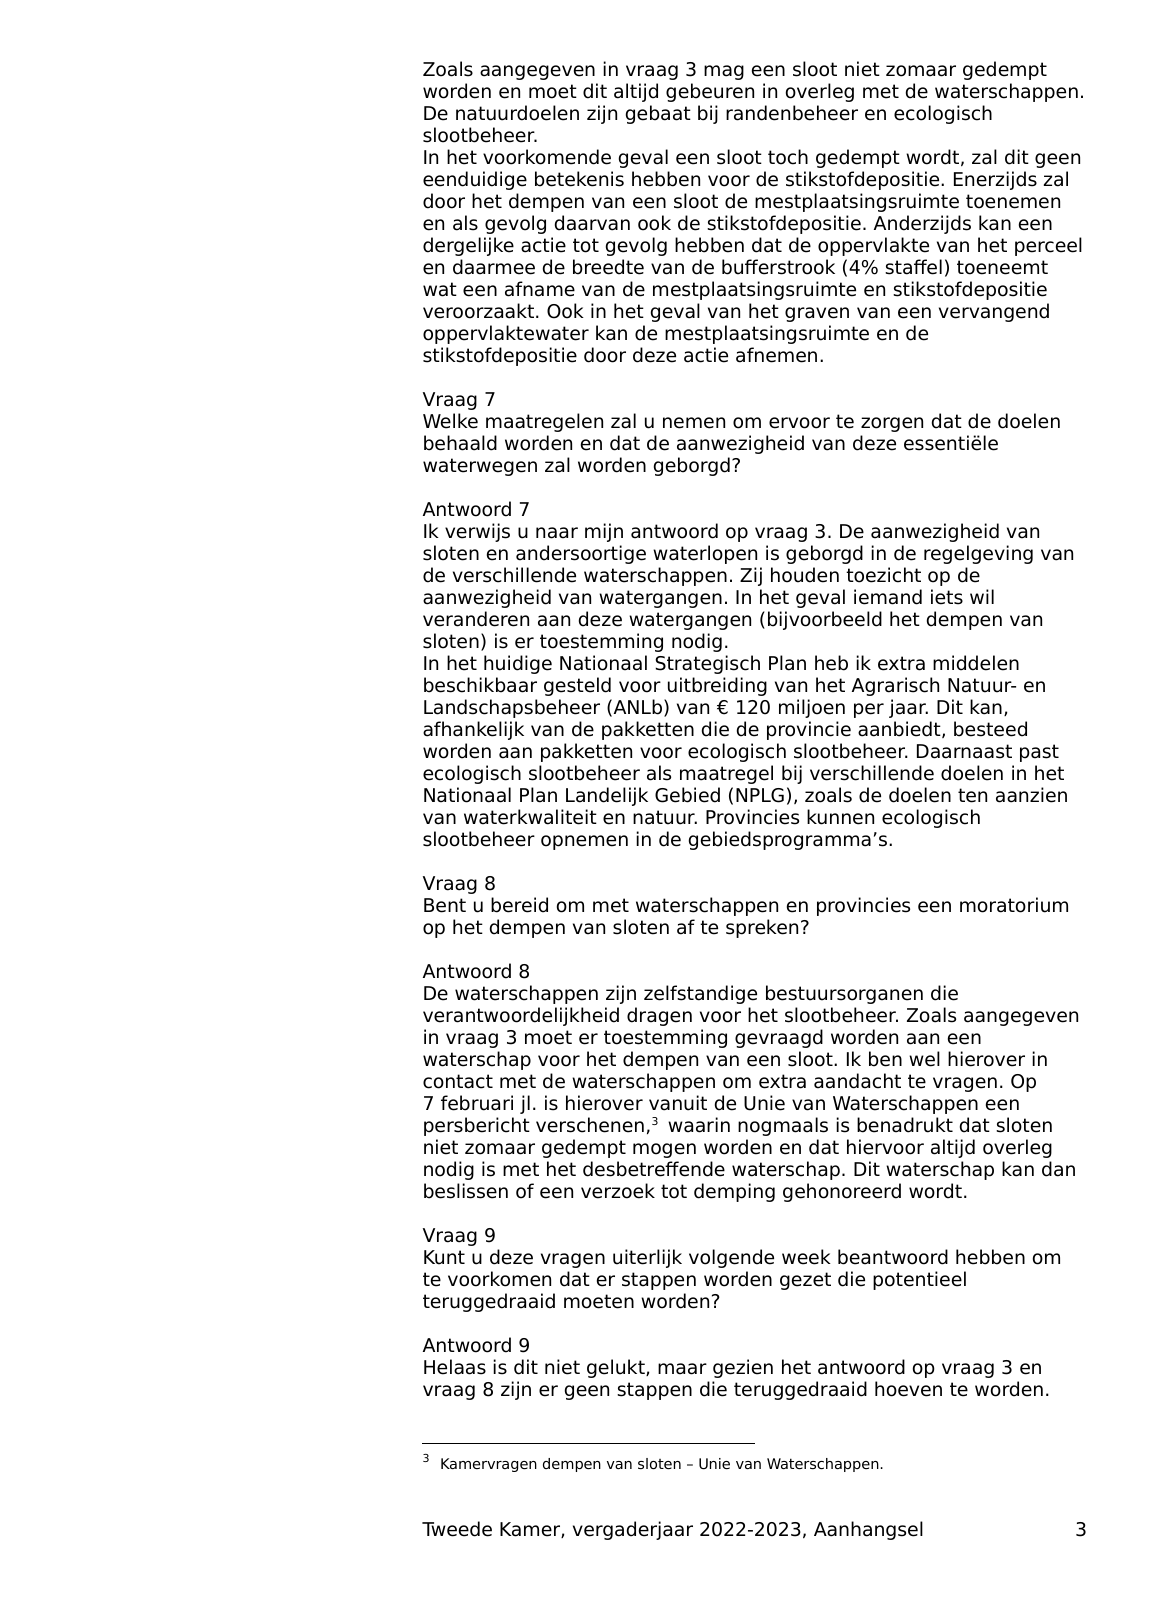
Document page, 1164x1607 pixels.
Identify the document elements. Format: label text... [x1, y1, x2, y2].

text Kunt u deze vragen uiterlijk volgende week beantwoord hebben om te voorkomen dat er stappen worden gezet die potentieel teruggedraaid moeten worden? [422, 1247, 1087, 1313]
text Vraag 9 [422, 1225, 1087, 1247]
text Helaas is dit niet gelukt, maar gezien het antwoord op vraag 3 en vraag 8 zijn er geen stappen die teruggedraaid hoeven te worden. [422, 1357, 1087, 1401]
text Antwoord 9 [422, 1335, 1087, 1357]
text In het voorkomende geval een sloot toch gedempt wordt, zal dit geen eenduidige betekenis hebben voor de stikstofdepositie. Enerzijds zal door het dempen van een sloot de mestplaatsingsruimte toenemen en als gevolg daarvan ook de stikstofdepositie. Anderzijds kan een dergelijke actie tot gevolg hebben dat de oppervlakte van het perceel en daarmee de breedte van de bufferstrook (4% staffel) toeneemt wat een afname van de mestplaatsingsruimte en stikstofdepositie veroorzaakt. Ook in het geval van het graven van een vervangend oppervlaktewater kan de mestplaatsingsruimte en de stikstofdepositie door deze actie afnemen. [422, 147, 1087, 367]
text De waterschappen zijn zelfstandige bestuursorganen die verantwoordelijkheid dragen voor het slootbeheer. Zoals aangegeven in vraag 3 moet er toestemming gevraagd worden aan een waterschap voor het dempen van een sloot. Ik ben wel hierover in contact met de waterschappen om extra aandacht te vragen. Op 7 februari jl. is hierover vanuit de Unie van Waterschappen een persbericht verschenen, waarin nogmaals is benadrukt dat sloten niet zomaar gedempt mogen worden en dat hiervoor altijd overleg nodig is met het desbetreffende waterschap. Dit waterschap kan dan beslissen of een verzoek tot demping gehonoreerd wordt. [422, 983, 1087, 1203]
text De natuurdoelen zijn gebaat bij randenbeheer en ecologisch slootbeheer. [422, 103, 1087, 147]
text Zoals aangegeven in vraag 3 mag een sloot niet zomaar gedempt worden en moet dit altijd gebeuren in overleg met de waterschappen. [422, 59, 1087, 103]
text Bent u bereid om met waterschappen en provincies een moratorium op het dempen van sloten af te spreken? [422, 895, 1087, 939]
text Vraag 7 [422, 389, 1087, 411]
text Antwoord 7 [422, 499, 1087, 521]
text Antwoord 8 [422, 961, 1087, 983]
text Kamervragen dempen van sloten – Unie van Waterschappen. [422, 1452, 1087, 1474]
text Ik verwijs u naar mijn antwoord op vraag 3. De aanwezigheid van sloten en andersoortige waterlopen is geborgd in de regelgeving van de verschillende waterschappen. Zij houden toezicht op de aanwezigheid van watergangen. In het geval iemand iets wil veranderen aan deze watergangen (bijvoorbeeld het dempen van sloten) is er toestemming nodig. [422, 521, 1087, 653]
text Welke maatregelen zal u nemen om ervoor te zorgen dat de doelen behaald worden en dat de aanwezigheid van deze essentiële waterwegen zal worden geborgd? [422, 411, 1087, 477]
text Vraag 8 [422, 873, 1087, 895]
text In het huidige Nationaal Strategisch Plan heb ik extra middelen beschikbaar gesteld voor uitbreiding van het Agrarisch Natuur- en Landschapsbeheer (ANLb) van € 120 miljoen per jaar. Dit kan, afhankelijk van de pakketten die de provincie aanbiedt, besteed worden aan pakketten voor ecologisch slootbeheer. Daarnaast past ecologisch slootbeheer als maatregel bij verschillende doelen in het Nationaal Plan Landelijk Gebied (NPLG), zoals de doelen ten aanzien van waterkwaliteit en natuur. Provincies kunnen ecologisch slootbeheer opnemen in de gebiedsprogramma’s. [422, 653, 1087, 851]
